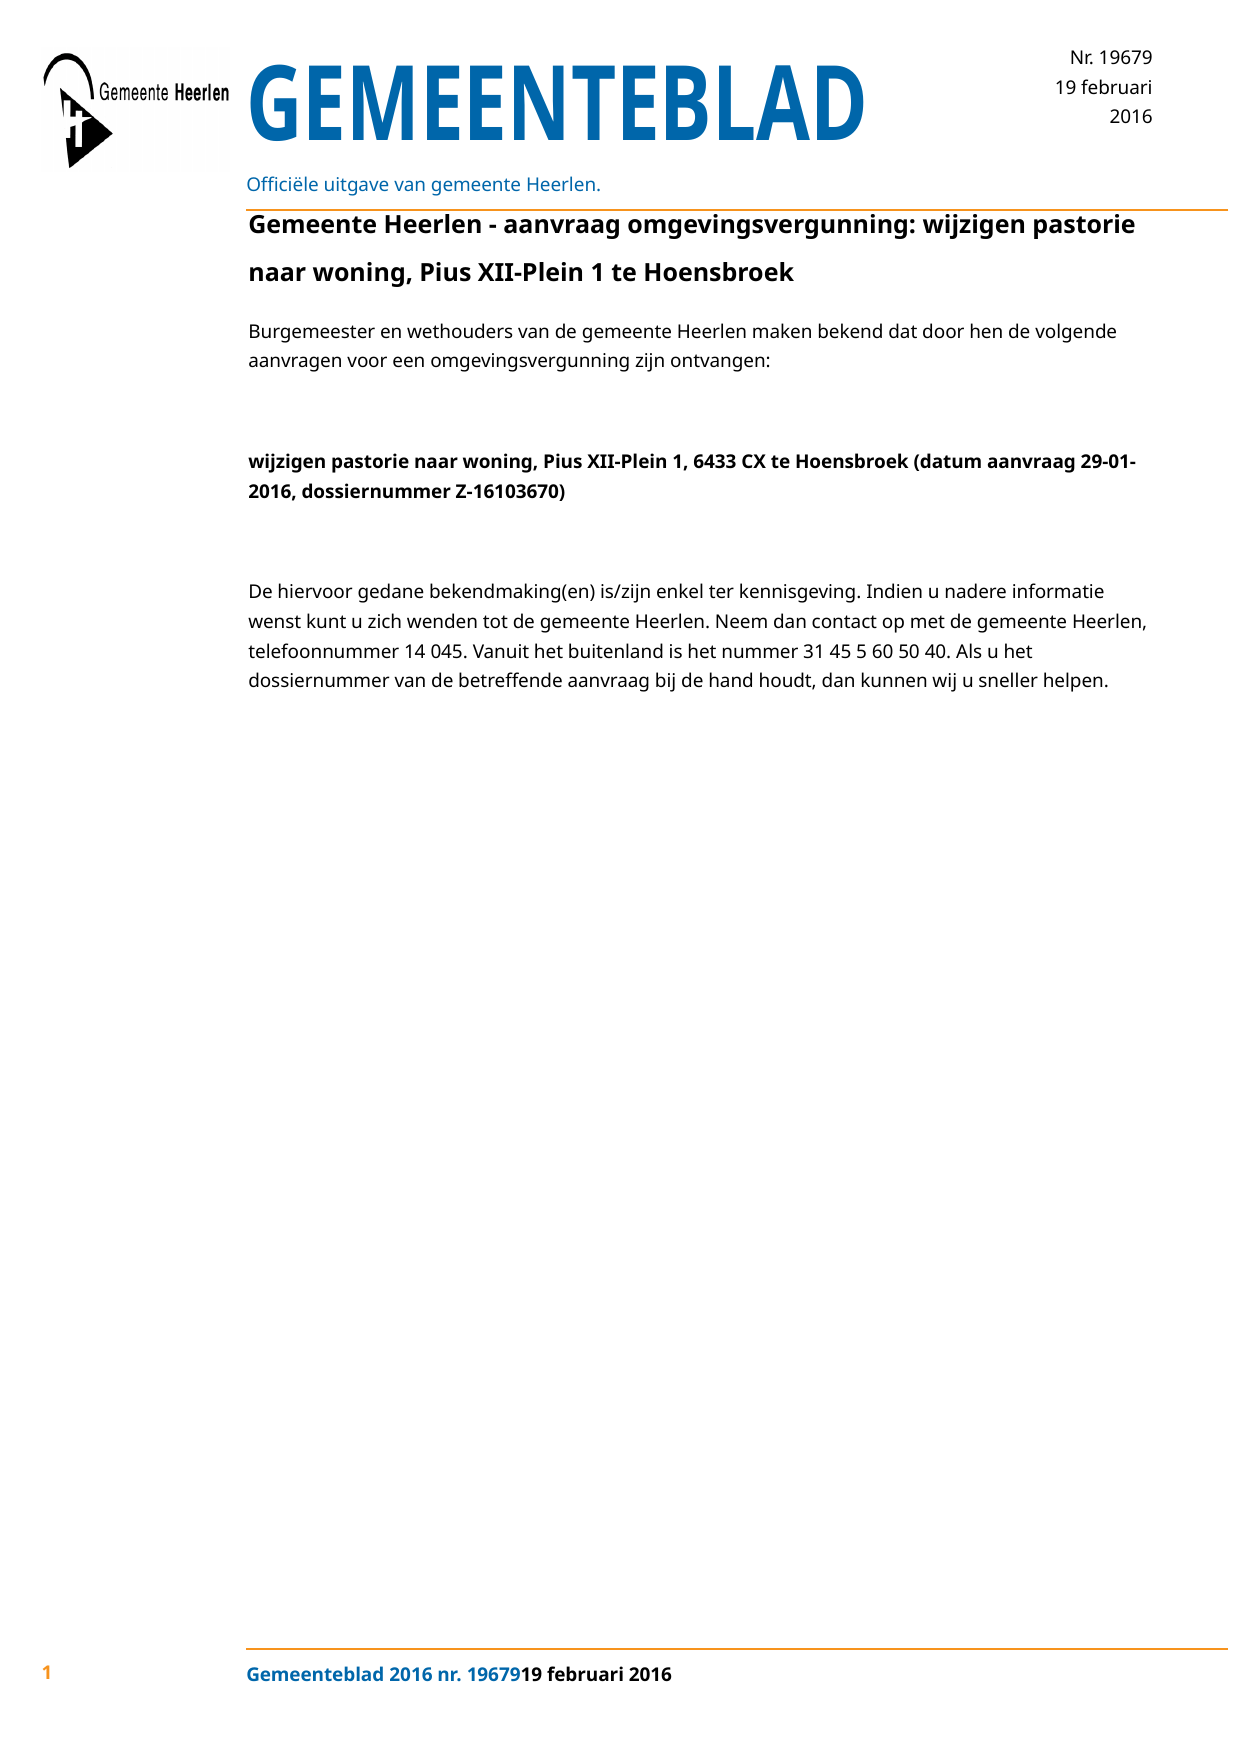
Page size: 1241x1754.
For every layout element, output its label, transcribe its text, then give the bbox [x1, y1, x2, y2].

picture [41, 47, 231, 172]
text wijzigen pastorie naar woning, Pius XII-Plein 1, 6433 CX te Hoensbroek (datum aanvraag 29-01-2016, dossiernummer Z-16103670) [248, 448, 1152, 504]
text De hiervoor gedane bekendmaking(en) is/zijn enkel ter kennisgeving. Indien u nadere informatie wenst kunt u zich wenden tot de gemeente Heerlen. Neem dan contact op met de gemeente Heerlen, telefoonnummer 14 045. Vanuit het buitenland is het nummer 31 45 5 60 50 40. Als u het dossiernummer van de betreffende aanvraag bij de hand houdt, dan kunnen wij u sneller helpen. [248, 579, 1152, 693]
text Burgemeester en wethouders van de gemeente Heerlen maken bekend dat door hen de volgende aanvragen voor een omgevingsvergunning zijn ontvangen: [248, 318, 1152, 373]
text Gemeente Heerlen - aanvraag omgevingsvergunning: wijzigen pastorie naar woning, Pius XII-Plein 1 te Hoensbroek [248, 211, 1152, 288]
